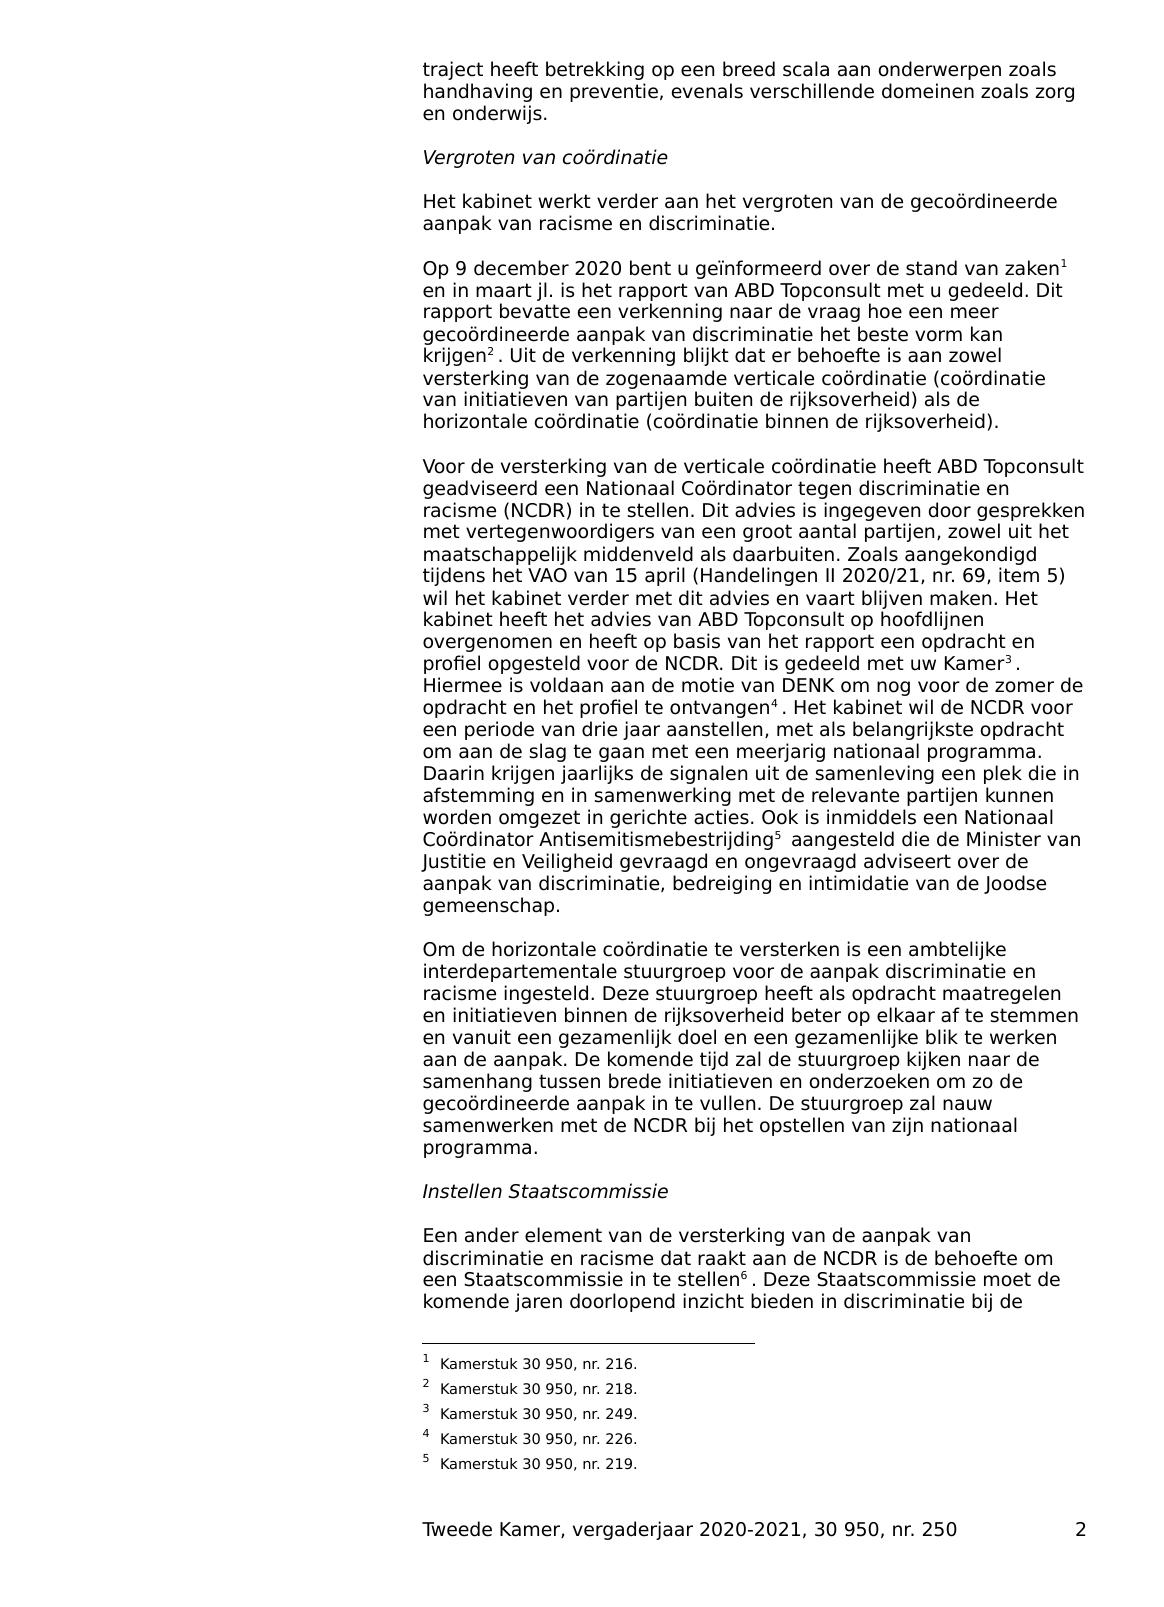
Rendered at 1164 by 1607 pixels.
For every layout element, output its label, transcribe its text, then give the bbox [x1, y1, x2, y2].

text Om de horizontale coördinatie te versterken is een ambtelijke interdepartementale stuurgroep voor de aanpak discriminatie en racisme ingesteld. Deze stuurgroep heeft als opdracht maatregelen en initiatieven binnen de rijksoverheid beter op elkaar af te stemmen en vanuit een gezamenlijk doel en een gezamenlijke blik te werken aan de aanpak. De komende tijd zal de stuurgroep kijken naar de samenhang tussen brede initiatieven en onderzoeken om zo de gecoördineerde aanpak in te vullen. De stuurgroep zal nauw samenwerken met de NCDR bij het opstellen van zijn nationaal programma. [422, 939, 1087, 1159]
text Kamerstuk 30 950, nr. 216. [422, 1352, 1087, 1374]
subtitle Vergroten van coördinatie [422, 147, 1087, 169]
text Voor de versterking van de verticale coördinatie heeft ABD Topconsult geadviseerd een Nationaal Coördinator tegen discriminatie en racisme (NCDR) in te stellen. Dit advies is ingegeven door gesprekken met vertegenwoordigers van een groot aantal partijen, zowel uit het maatschappelijk middenveld als daarbuiten. Zoals aangekondigd tijdens het VAO van 15 april (Handelingen II 2020/21, nr. 69, item 5) wil het kabinet verder met dit advies en vaart blijven maken. Het kabinet heeft het advies van ABD Topconsult op hoofdlijnen overgenomen en heeft op basis van het rapport een opdracht en profiel opgesteld voor de NCDR. Dit is gedeeld met uw Kamer. Hiermee is voldaan aan de motie van DENK om nog voor de zomer de opdracht en het profiel te ontvangen. Het kabinet wil de NCDR voor een periode van drie jaar aanstellen, met als belangrijkste opdracht om aan de slag te gaan met een meerjarig nationaal programma. Daarin krijgen jaarlijks de signalen uit de samenleving een plek die in afstemming en in samenwerking met de relevante partijen kunnen worden omgezet in gerichte acties. Ook is inmiddels een Nationaal Coördinator Antisemitismebestrijding aangesteld die de Minister van Justitie en Veiligheid gevraagd en ongevraagd adviseert over de aanpak van discriminatie, bedreiging en intimidatie van de Joodse gemeenschap. [422, 456, 1087, 917]
subtitle Instellen Staatscommissie [422, 1181, 1087, 1203]
text Kamerstuk 30 950, nr. 219. [422, 1452, 1087, 1474]
text Kamerstuk 30 950, nr. 249. [422, 1402, 1087, 1424]
text Op 9 december 2020 bent u geïnformeerd over de stand van zaken en in maart jl. is het rapport van ABD Topconsult met u gedeeld. Dit rapport bevatte een verkenning naar de vraag hoe een meer gecoördineerde aanpak van discriminatie het beste vorm kan krijgen. Uit de verkenning blijkt dat er behoefte is aan zowel versterking van de zogenaamde verticale coördinatie (coördinatie van initiatieven van partijen buiten de rijksoverheid) als de horizontale coördinatie (coördinatie binnen de rijksoverheid). [422, 257, 1087, 433]
text Het kabinet werkt verder aan het vergroten van de gecoördineerde aanpak van racisme en discriminatie. [422, 191, 1087, 235]
text Kamerstuk 30 950, nr. 226. [422, 1427, 1087, 1449]
text traject heeft betrekking op een breed scala aan onderwerpen zoals handhaving en preventie, evenals verschillende domeinen zoals zorg en onderwijs. [422, 59, 1087, 125]
text Een ander element van de versterking van de aanpak van discriminatie en racisme dat raakt aan de NCDR is de behoefte om een Staatscommissie in te stellen. Deze Staatscommissie moet de komende jaren doorlopend inzicht bieden in discriminatie bij de [422, 1225, 1087, 1313]
text Kamerstuk 30 950, nr. 218. [422, 1377, 1087, 1399]
